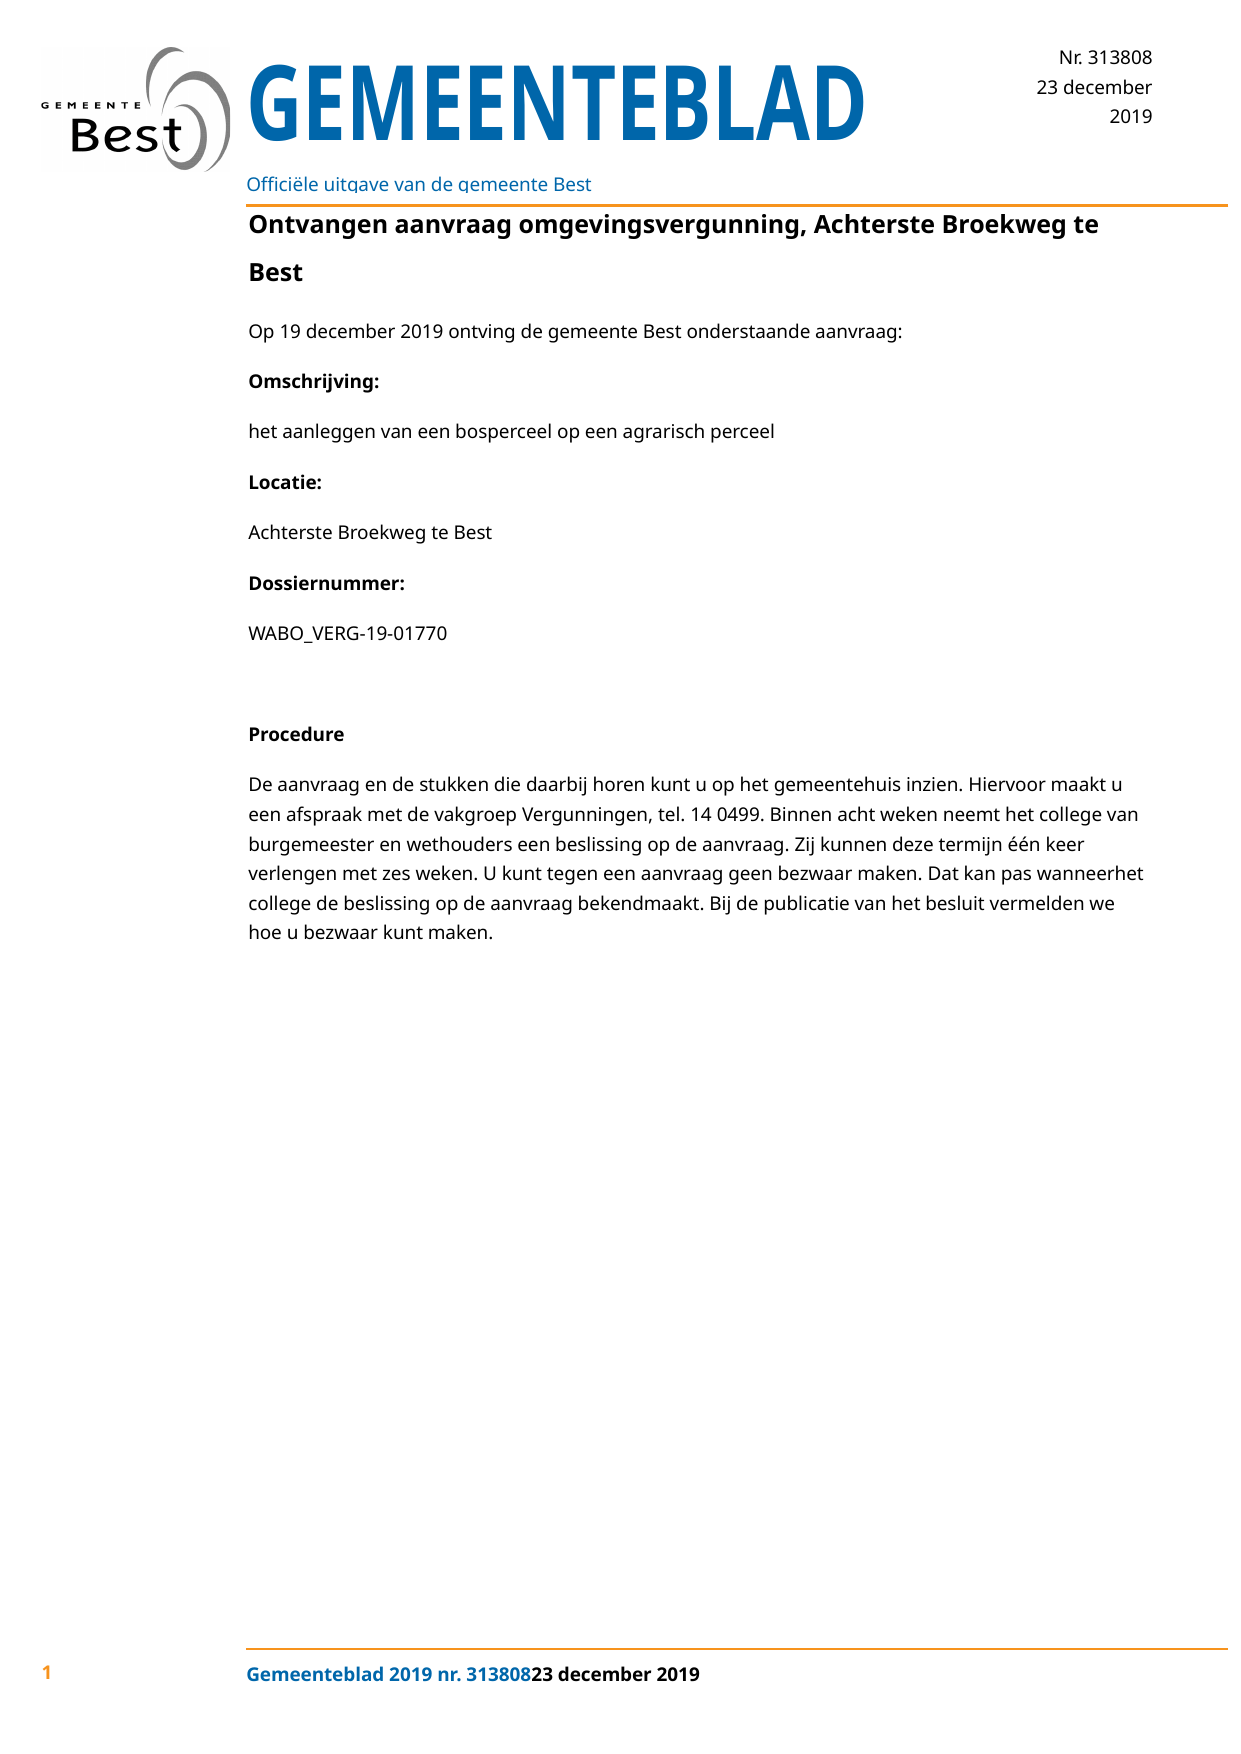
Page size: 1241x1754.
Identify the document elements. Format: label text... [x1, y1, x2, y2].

text Achterste Broekweg te Best [248, 519, 1152, 545]
text De aanvraag en de stukken die daarbij horen kunt u op het gemeentehuis inzien. Hiervoor maakt u een afspraak met de vakgroep Vergunningen, tel. 14 0499. Binnen acht weken neemt het college van burgemeester en wethouders een beslissing op de aanvraag. Zij kunnen deze termijn één keer verlengen met zes weken. U kunt tegen een aanvraag geen bezwaar maken. Dat kan pas wanneerhet college de beslissing op de aanvraag bekendmaakt. Bij de publicatie van het besluit vermelden we hoe u bezwaar kunt maken. [248, 772, 1152, 945]
text Omschrijving: [248, 368, 1152, 394]
text Dossiernummer: [248, 570, 1152, 596]
picture [41, 47, 231, 172]
text WABO_VERG-19-01770 [248, 620, 1152, 646]
text het aanleggen van een bosperceel op een agrarisch perceel [248, 419, 1152, 444]
text Procedure [248, 721, 1152, 747]
text Locatie: [248, 469, 1152, 495]
text Ontvangen aanvraag omgevingsvergunning, Achterste Broekweg te Best [248, 207, 1152, 288]
text Op 19 december 2019 ontving de gemeente Best onderstaande aanvraag: [248, 318, 1152, 344]
